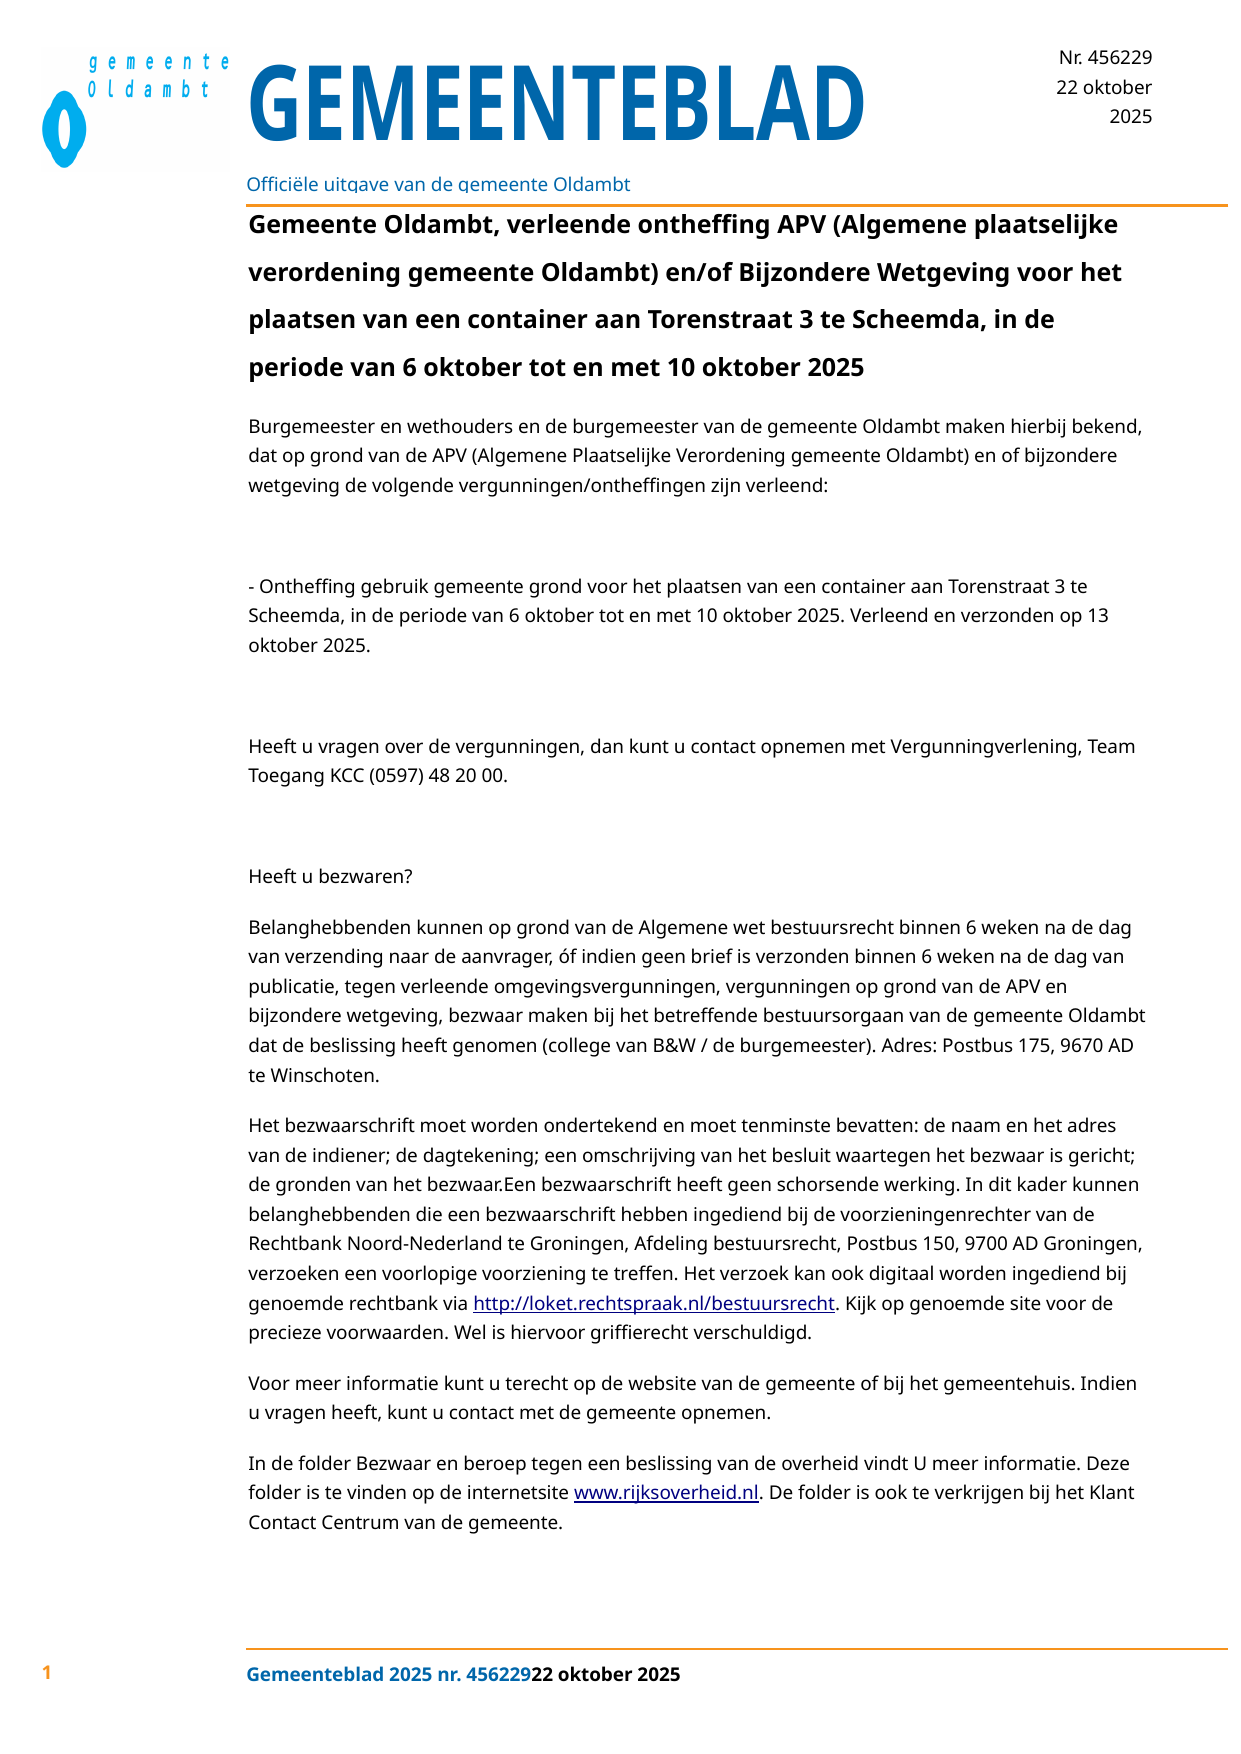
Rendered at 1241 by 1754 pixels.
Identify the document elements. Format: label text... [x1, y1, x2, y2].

text Heeft u bezwaren? [248, 863, 1152, 889]
picture [41, 47, 231, 172]
text In de folder Bezwaar en beroep tegen een beslissing van de overheid vindt U meer informatie. Deze folder is te vinden op de internetsite www.rijksoverheid.nl. De folder is ook te verkrijgen bij het Klant Contact Centrum van de gemeente. [248, 1450, 1152, 1535]
text Belanghebbenden kunnen op grond van de Algemene wet bestuursrecht binnen 6 weken na de dag van verzending naar de aanvrager, óf indien geen brief is verzonden binnen 6 weken na de dag van publicatie, tegen verleende omgevingsvergunningen, vergunningen op grond van de APV en bijzondere wetgeving, bezwaar maken bij het betreffende bestuursorgaan van de gemeente Oldambt dat de beslissing heeft genomen (college van B&W / de burgemeester). Adres: Postbus 175, 9670 AD te Winschoten. [248, 914, 1152, 1088]
text Het bezwaarschrift moet worden ondertekend en moet tenminste bevatten: de naam en het adres van de indiener; de dagtekening; een omschrijving van het besluit waartegen het bezwaar is gericht; de gronden van het bezwaar.Een bezwaarschrift heeft geen schorsende werking. In dit kader kunnen belanghebbenden die een bezwaarschrift hebben ingediend bij de voorzieningenrechter van de Rechtbank Noord-Nederland te Groningen, Afdeling bestuursrecht, Postbus 150, 9700 AD Groningen, verzoeken een voorlopige voorziening te treffen. Het verzoek kan ook digitaal worden ingediend bij genoemde rechtbank via http://loket.rechtspraak.nl/bestuursrecht. Kijk op genoemde site voor de precieze voorwaarden. Wel is hiervoor griffierecht verschuldigd. [248, 1112, 1152, 1345]
text Heeft u vragen over de vergunningen, dan kunt u contact opnemen met Vergunningverlening, Team Toegang KCC (0597) 48 20 00. [248, 733, 1152, 788]
text Voor meer informatie kunt u terecht op de website van de gemeente of bij het gemeentehuis. Indien u vragen heeft, kunt u contact met de gemeente opnemen. [248, 1370, 1152, 1425]
text Gemeente Oldambt, verleende ontheffing APV (Algemene plaatselijke verordening gemeente Oldambt) en/of Bijzondere Wetgeving voor het plaatsen van een container aan Torenstraat 3 te Scheemda, in de periode van 6 oktober tot en met 10 oktober 2025 [248, 207, 1152, 384]
text - Ontheffing gebruik gemeente grond voor het plaatsen van een container aan Torenstraat 3 te Scheemda, in de periode van 6 oktober tot en met 10 oktober 2025. Verleend en verzonden op 13 oktober 2025. [248, 573, 1152, 658]
text Burgemeester en wethouders en de burgemeester van de gemeente Oldambt maken hierbij bekend, dat op grond van de APV (Algemene Plaatselijke Verordening gemeente Oldambt) en of bijzondere wetgeving de volgende vergunningen/ontheffingen zijn verleend: [248, 413, 1152, 498]
